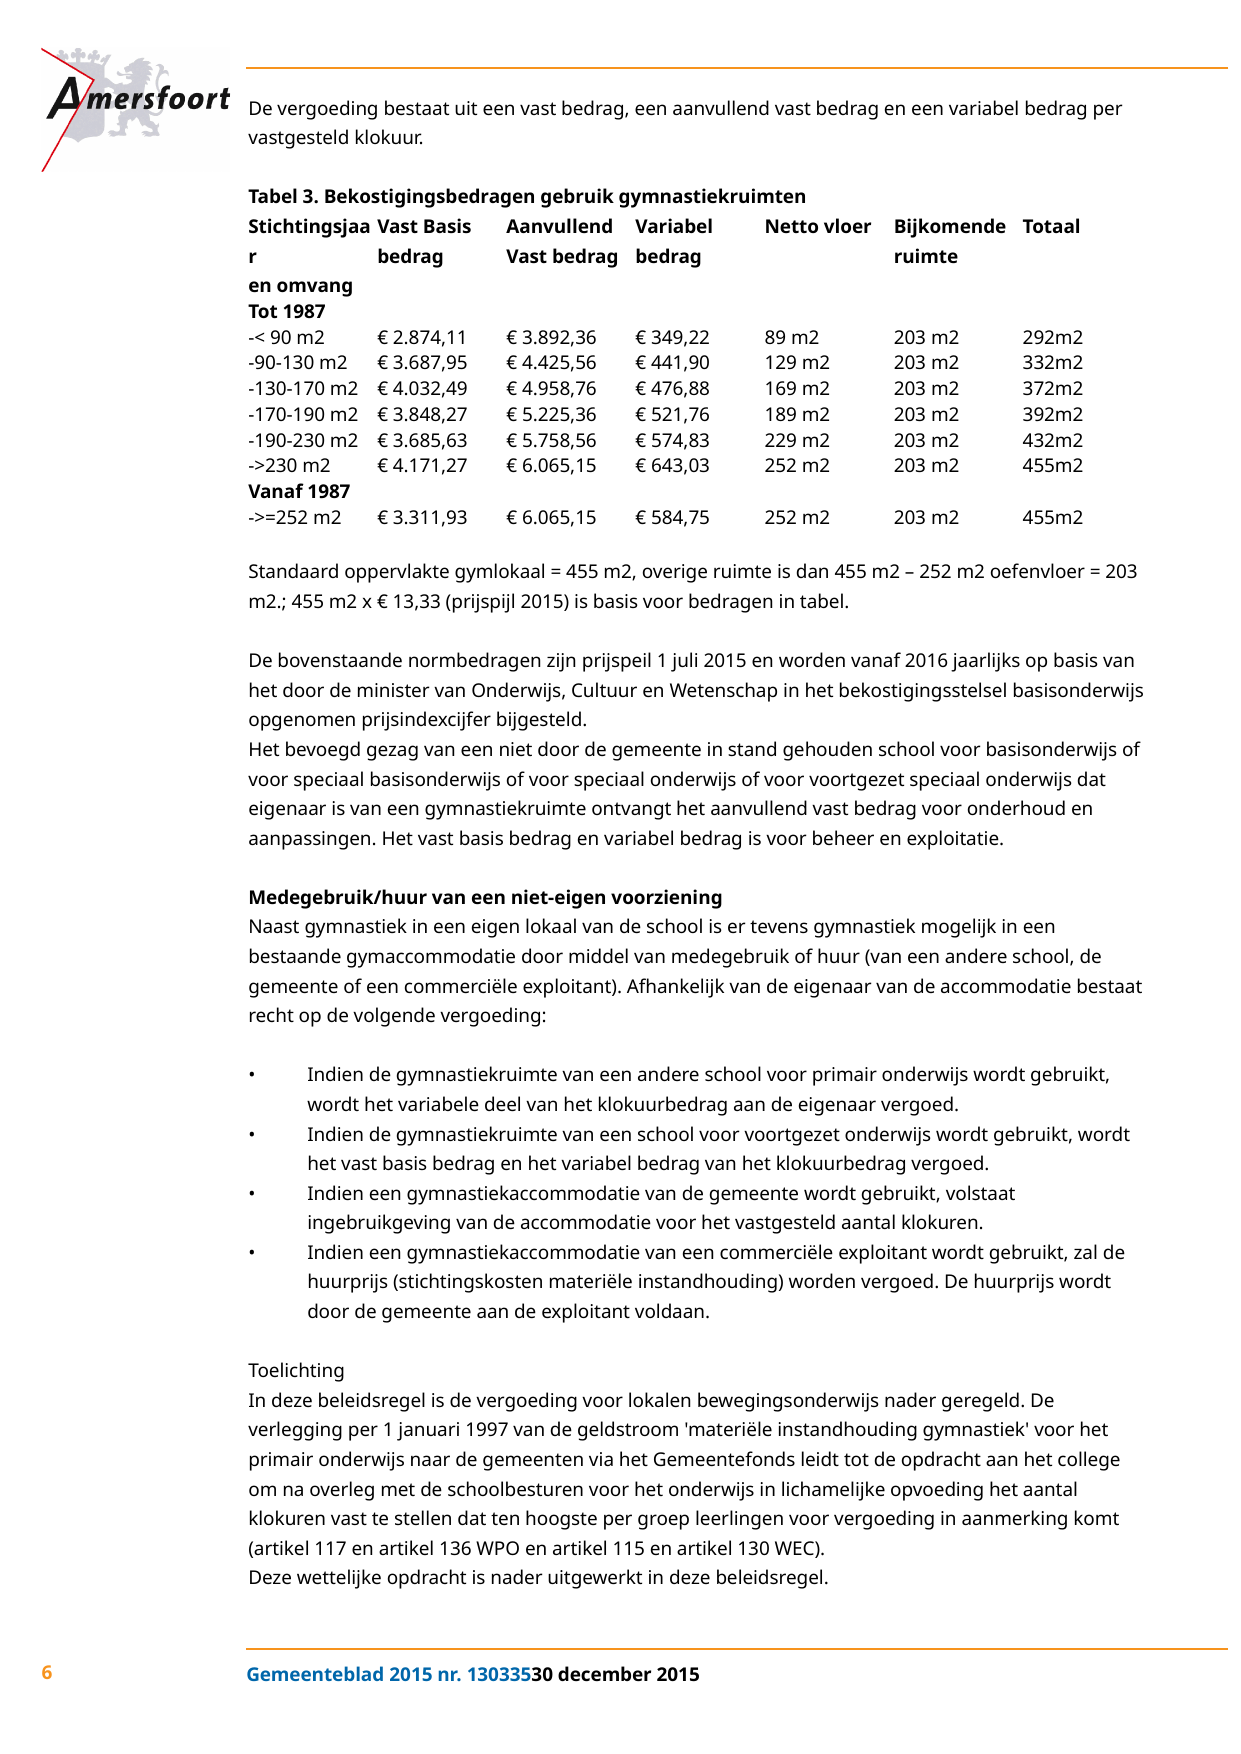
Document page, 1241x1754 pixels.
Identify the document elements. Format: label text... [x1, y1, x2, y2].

text Tabel 3. Bekostigingsbedragen gebruik gymnastiekruimten [248, 183, 1152, 209]
table_cell [635, 530, 764, 555]
table_header Netto vloer [764, 213, 893, 298]
table_cell [894, 530, 1022, 555]
table_cell € 476,88 [635, 375, 764, 401]
text Deze wettelijke opdracht is nader uitgewerkt in deze beleidsregel. [248, 1564, 1152, 1590]
table_cell 203 m2 [894, 453, 1022, 478]
table_cell € 4.171,27 [377, 453, 506, 478]
table_cell € 441,90 [635, 350, 764, 375]
table_cell 229 m2 [764, 427, 893, 452]
table_cell -< 90 m2 [248, 324, 377, 349]
table_cell [1023, 298, 1152, 324]
table_cell 432m2 [1023, 427, 1152, 452]
table_cell € 3.687,95 [377, 350, 506, 375]
table_cell 129 m2 [764, 350, 893, 375]
table_cell -130-170 m2 [248, 375, 377, 401]
table_cell € 3.848,27 [377, 401, 506, 427]
table_cell [1023, 478, 1152, 504]
table_cell [635, 298, 764, 324]
table_cell ->230 m2 [248, 453, 377, 478]
table_cell € 4.032,49 [377, 375, 506, 401]
table_cell [1023, 530, 1152, 555]
table_cell [894, 478, 1022, 504]
text Naast gymnastiek in een eigen lokaal van de school is er tevens gymnastiek mogelijk in een bestaande gymaccommodatie door middel van medegebruik of huur (van een andere school, de gemeente of een commerciële exploitant). Afhankelijk van de eigenaar van de accommodatie bestaat recht op de volgende vergoeding: [248, 914, 1152, 1028]
table_header Aanvullend Vast bedrag [506, 213, 635, 298]
list Indien een gymnastiekaccommodatie van een commerciële exploitant wordt gebruikt, zal de huurprijs (stichtingskosten materiële instandhouding) worden vergoed. De huurprijs wordt door de gemeente aan de exploitant voldaan. [248, 1239, 1152, 1324]
table_cell -170-190 m2 [248, 401, 377, 427]
list Indien de gymnastiekruimte van een andere school voor primair onderwijs wordt gebruikt, wordt het variabele deel van het klokuurbedrag aan de eigenaar vergoed. [248, 1062, 1152, 1117]
text Toelichting [248, 1357, 1152, 1383]
text De vergoeding bestaat uit een vast bedrag, een aanvullend vast bedrag en een variabel bedrag per vastgesteld klokuur. [248, 95, 1152, 150]
table_cell [506, 478, 635, 504]
table_cell 392m2 [1023, 401, 1152, 427]
table_cell 203 m2 [894, 350, 1022, 375]
table_cell 203 m2 [894, 375, 1022, 401]
table_header Stichtingsjaar en omvang [248, 213, 377, 298]
table_cell [764, 478, 893, 504]
table_header Variabel bedrag [635, 213, 764, 298]
table_header Vast Basis bedrag [377, 213, 506, 298]
table_cell 252 m2 [764, 504, 893, 530]
table_cell -90-130 m2 [248, 350, 377, 375]
table_cell [894, 298, 1022, 324]
table_cell ->=252 m2 [248, 504, 377, 530]
text Het bevoegd gezag van een niet door de gemeente in stand gehouden school voor basisonderwijs of voor speciaal basisonderwijs of voor speciaal onderwijs of voor voortgezet speciaal onderwijs dat eigenaar is van een gymnastiekruimte ontvangt het aanvullend vast bedrag voor onderhoud en aanpassingen. Het vast basis bedrag en variabel bedrag is voor beheer en exploitatie. [248, 736, 1152, 851]
text In deze beleidsregel is de vergoeding voor lokalen bewegingsonderwijs nader geregeld. De verlegging per 1 januari 1997 van de geldstroom 'materiële instandhouding gymnastiek' voor het primair onderwijs naar de gemeenten via het Gemeentefonds leidt tot de opdracht aan het college om na overleg met de schoolbesturen voor het onderwijs in lichamelijke opvoeding het aantal klokuren vast te stellen dat ten hoogste per groep leerlingen voor vergoeding in aanmerking komt (artikel 117 en artikel 136 WPO en artikel 115 en artikel 130 WEC). [248, 1387, 1152, 1561]
table_cell 203 m2 [894, 427, 1022, 452]
table_header Bijkomende ruimte [894, 213, 1022, 298]
table_cell € 584,75 [635, 504, 764, 530]
table_cell € 521,76 [635, 401, 764, 427]
table_cell [248, 530, 377, 555]
table_cell 203 m2 [894, 504, 1022, 530]
table_cell [377, 530, 506, 555]
table_cell € 349,22 [635, 324, 764, 349]
picture [41, 47, 231, 172]
table_cell 292m2 [1023, 324, 1152, 349]
table_cell [377, 478, 506, 504]
table_cell € 3.685,63 [377, 427, 506, 452]
table_header Totaal [1023, 213, 1152, 298]
table_cell 332m2 [1023, 350, 1152, 375]
list Indien de gymnastiekruimte van een school voor voortgezet onderwijs wordt gebruikt, wordt het vast basis bedrag en het variabel bedrag van het klokuurbedrag vergoed. [248, 1121, 1152, 1176]
text Standaard oppervlakte gymlokaal = 455 m2, overige ruimte is dan 455 m2 – 252 m2 oefenvloer = 203 m2.; 455 m2 x € 13,33 (prijspijl 2015) is basis voor bedragen in tabel. [248, 559, 1152, 614]
table_cell [506, 298, 635, 324]
table_cell 189 m2 [764, 401, 893, 427]
table_cell € 3.311,93 [377, 504, 506, 530]
table_cell € 574,83 [635, 427, 764, 452]
table_cell € 643,03 [635, 453, 764, 478]
table_cell 203 m2 [894, 324, 1022, 349]
table_cell -190-230 m2 [248, 427, 377, 452]
table_cell [506, 530, 635, 555]
table_cell € 3.892,36 [506, 324, 635, 349]
table_cell [377, 298, 506, 324]
table_cell 372m2 [1023, 375, 1152, 401]
table_cell 455m2 [1023, 453, 1152, 478]
table_cell € 5.225,36 [506, 401, 635, 427]
table_cell [764, 298, 893, 324]
text De bovenstaande normbedragen zijn prijspeil 1 juli 2015 en worden vanaf 2016 jaarlijks op basis van het door de minister van Onderwijs, Cultuur en Wetenschap in het bekostigingsstelsel basisonderwijs opgenomen prijsindexcijfer bijgesteld. [248, 647, 1152, 732]
table_cell 89 m2 [764, 324, 893, 349]
table_cell € 4.425,56 [506, 350, 635, 375]
list Indien een gymnastiekaccommodatie van de gemeente wordt gebruikt, volstaat ingebruikgeving van de accommodatie voor het vastgesteld aantal klokuren. [248, 1180, 1152, 1235]
table_cell 252 m2 [764, 453, 893, 478]
table_cell 169 m2 [764, 375, 893, 401]
text Medegebruik/huur van een niet-eigen voorziening [248, 884, 1152, 910]
table_cell Tot 1987 [248, 298, 377, 324]
table_cell [764, 530, 893, 555]
table_cell Vanaf 1987 [248, 478, 377, 504]
table_cell € 6.065,15 [506, 453, 635, 478]
table_cell € 4.958,76 [506, 375, 635, 401]
table_cell € 2.874,11 [377, 324, 506, 349]
table_cell 455m2 [1023, 504, 1152, 530]
table_cell [635, 478, 764, 504]
table_cell € 6.065,15 [506, 504, 635, 530]
table_cell € 5.758,56 [506, 427, 635, 452]
table_cell 203 m2 [894, 401, 1022, 427]
